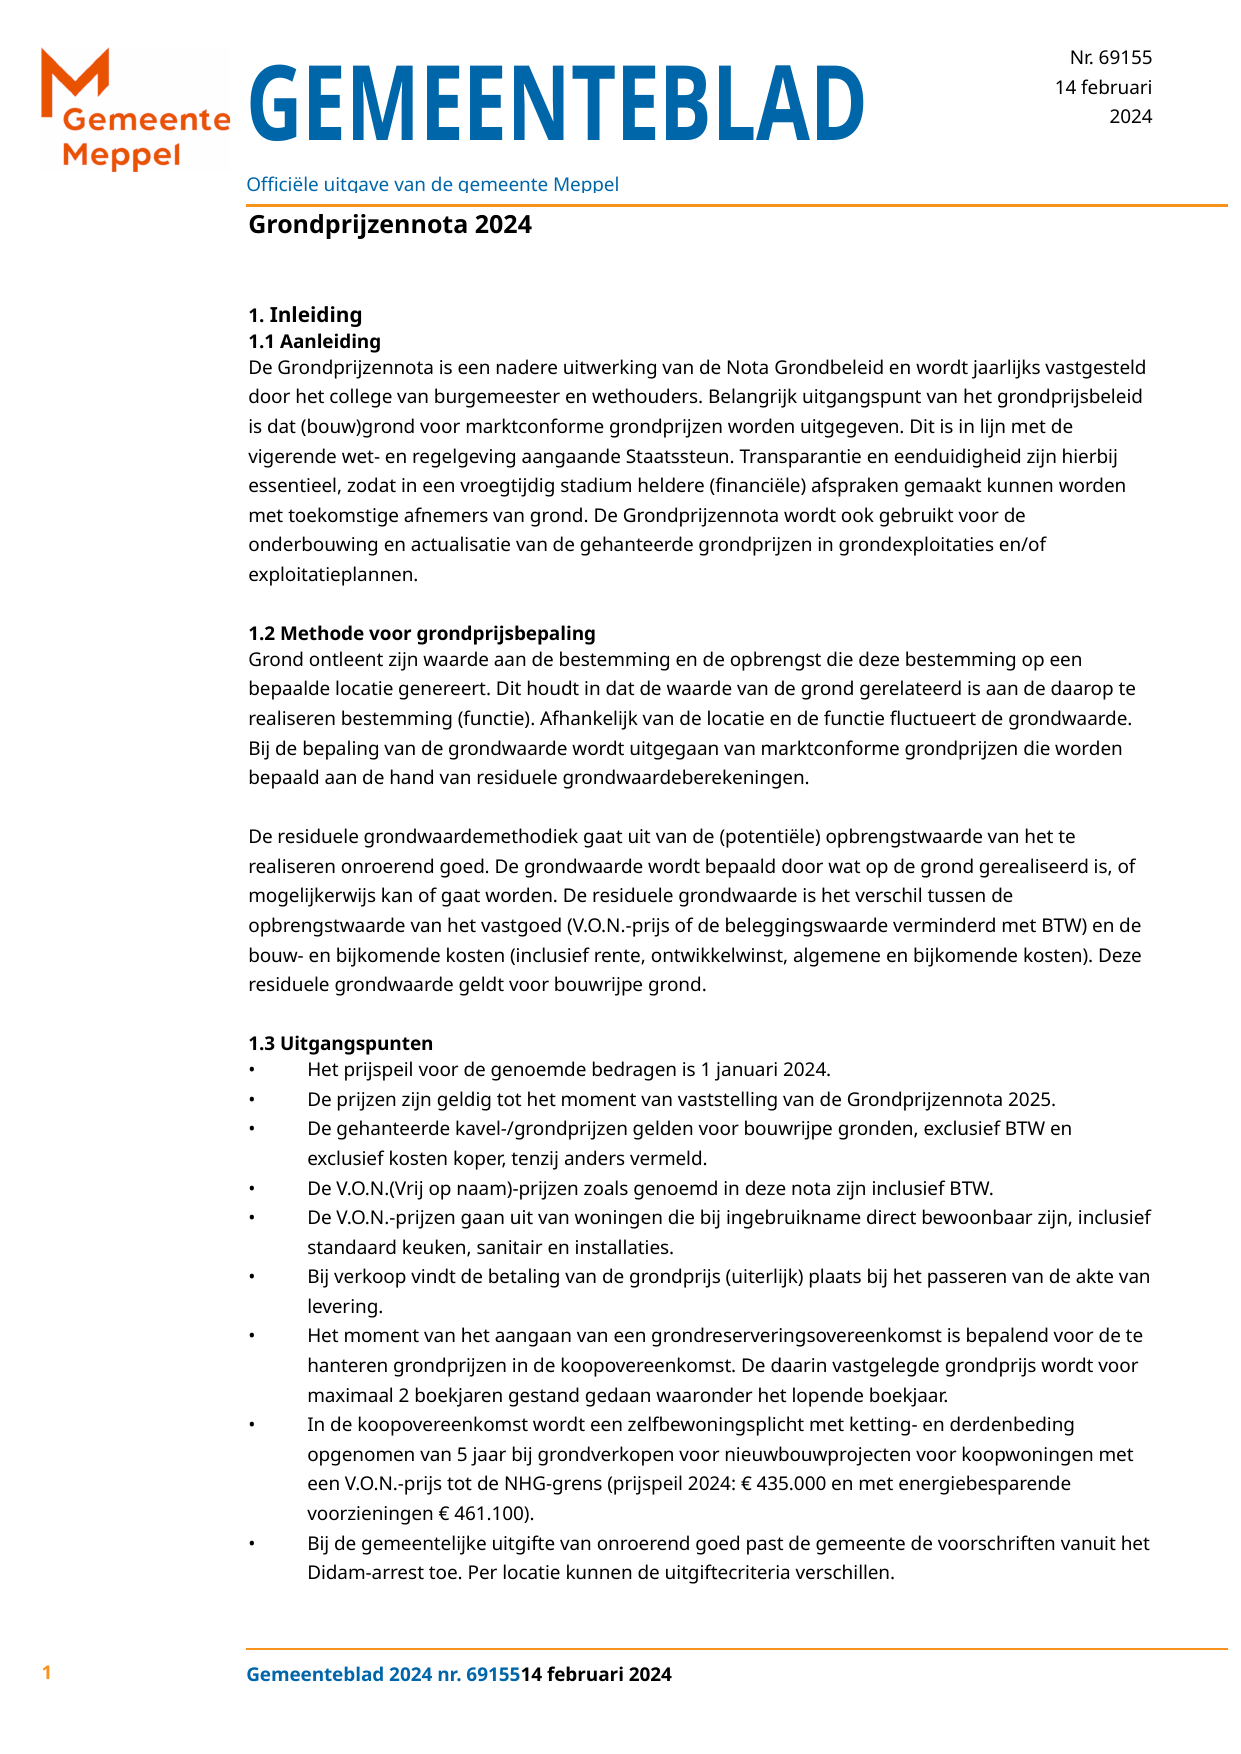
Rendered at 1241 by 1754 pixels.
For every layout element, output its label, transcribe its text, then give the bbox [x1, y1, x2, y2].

text De residuele grondwaardemethodiek gaat uit van de (potentiële) opbrengstwaarde van het te realiseren onroerend goed. De grondwaarde wordt bepaald door wat op de grond gerealiseerd is, of mogelijkerwijs kan of gaat worden. De residuele grondwaarde is het verschil tussen de opbrengstwaarde van het vastgoed (V.O.N.-prijs of de beleggingswaarde verminderd met BTW) en de bouw- en bijkomende kosten (inclusief rente, ontwikkelwinst, algemene en bijkomende kosten). Deze residuele grondwaarde geldt voor bouwrijpe grond. [248, 823, 1152, 997]
text Grond ontleent zijn waarde aan de bestemming en de opbrengst die deze bestemming op een bepaalde locatie genereert. Dit houdt in dat de waarde van de grond gerelateerd is aan de daarop te realiseren bestemming (functie). Afhankelijk van de locatie en de functie fluctueert de grondwaarde. Bij de bepaling van de grondwaarde wordt uitgegaan van marktconforme grondprijzen die worden bepaald aan de hand van residuele grondwaardeberekeningen. [248, 646, 1152, 790]
list Bij verkoop vindt de betaling van de grondprijs (uiterlijk) plaats bij het passeren van de akte van levering. [248, 1263, 1152, 1319]
list In de koopovereenkomst wordt een zelfbewoningsplicht met ketting- en derdenbeding opgenomen van 5 jaar bij grondverkopen voor nieuwbouwprojecten voor koopwoningen met een V.O.N.-prijs tot de NHG-grens (prijspeil 2024: € 435.000 en met energiebesparende voorzieningen € 461.100). [248, 1411, 1152, 1526]
list De V.O.N.(Vrij op naam)-prijzen zoals genoemd in deze nota zijn inclusief BTW. [248, 1175, 1152, 1200]
text 1.2 Methode voor grondprijsbepaling [248, 620, 1152, 646]
list Het prijspeil voor de genoemde bedragen is 1 januari 2024. [248, 1056, 1152, 1082]
list De gehanteerde kavel-/grondprijzen gelden voor bouwrijpe gronden, exclusief BTW en exclusief kosten koper, tenzij anders vermeld. [248, 1116, 1152, 1171]
text 1.1 Aanleiding [248, 328, 1152, 354]
text 1.3 Uitgangspunten [248, 1031, 1152, 1056]
text Grondprijzennota 2024 [248, 207, 1152, 241]
picture [41, 47, 231, 172]
list Bij de gemeentelijke uitgifte van onroerend goed past de gemeente de voorschriften vanuit het Didam-arrest toe. Per locatie kunnen de uitgiftecriteria verschillen. [248, 1530, 1152, 1585]
list De V.O.N.-prijzen gaan uit van woningen die bij ingebruikname direct bewoonbaar zijn, inclusief standaard keuken, sanitair en installaties. [248, 1204, 1152, 1259]
list Het moment van het aangaan van een grondreserveringsovereenkomst is bepalend voor de te hanteren grondprijzen in de koopovereenkomst. De daarin vastgelegde grondprijs wordt voor maximaal 2 boekjaren gestand gedaan waaronder het lopende boekjaar. [248, 1323, 1152, 1407]
list De prijzen zijn geldig tot het moment van vaststelling van de Grondprijzennota 2025. [248, 1086, 1152, 1112]
text 1. Inleiding [248, 300, 1152, 328]
text De Grondprijzennota is een nadere uitwerking van de Nota Grondbeleid en wordt jaarlijks vastgesteld door het college van burgemeester en wethouders. Belangrijk uitgangspunt van het grondprijsbeleid is dat (bouw)grond voor marktconforme grondprijzen worden uitgegeven. Dit is in lijn met de vigerende wet- en regelgeving aangaande Staatssteun. Transparantie en eenduidigheid zijn hierbij essentieel, zodat in een vroegtijdig stadium heldere (financiële) afspraken gemaakt kunnen worden met toekomstige afnemers van grond. De Grondprijzennota wordt ook gebruikt voor de onderbouwing en actualisatie van de gehanteerde grondprijzen in grondexploitaties en/of exploitatieplannen. [248, 354, 1152, 587]
